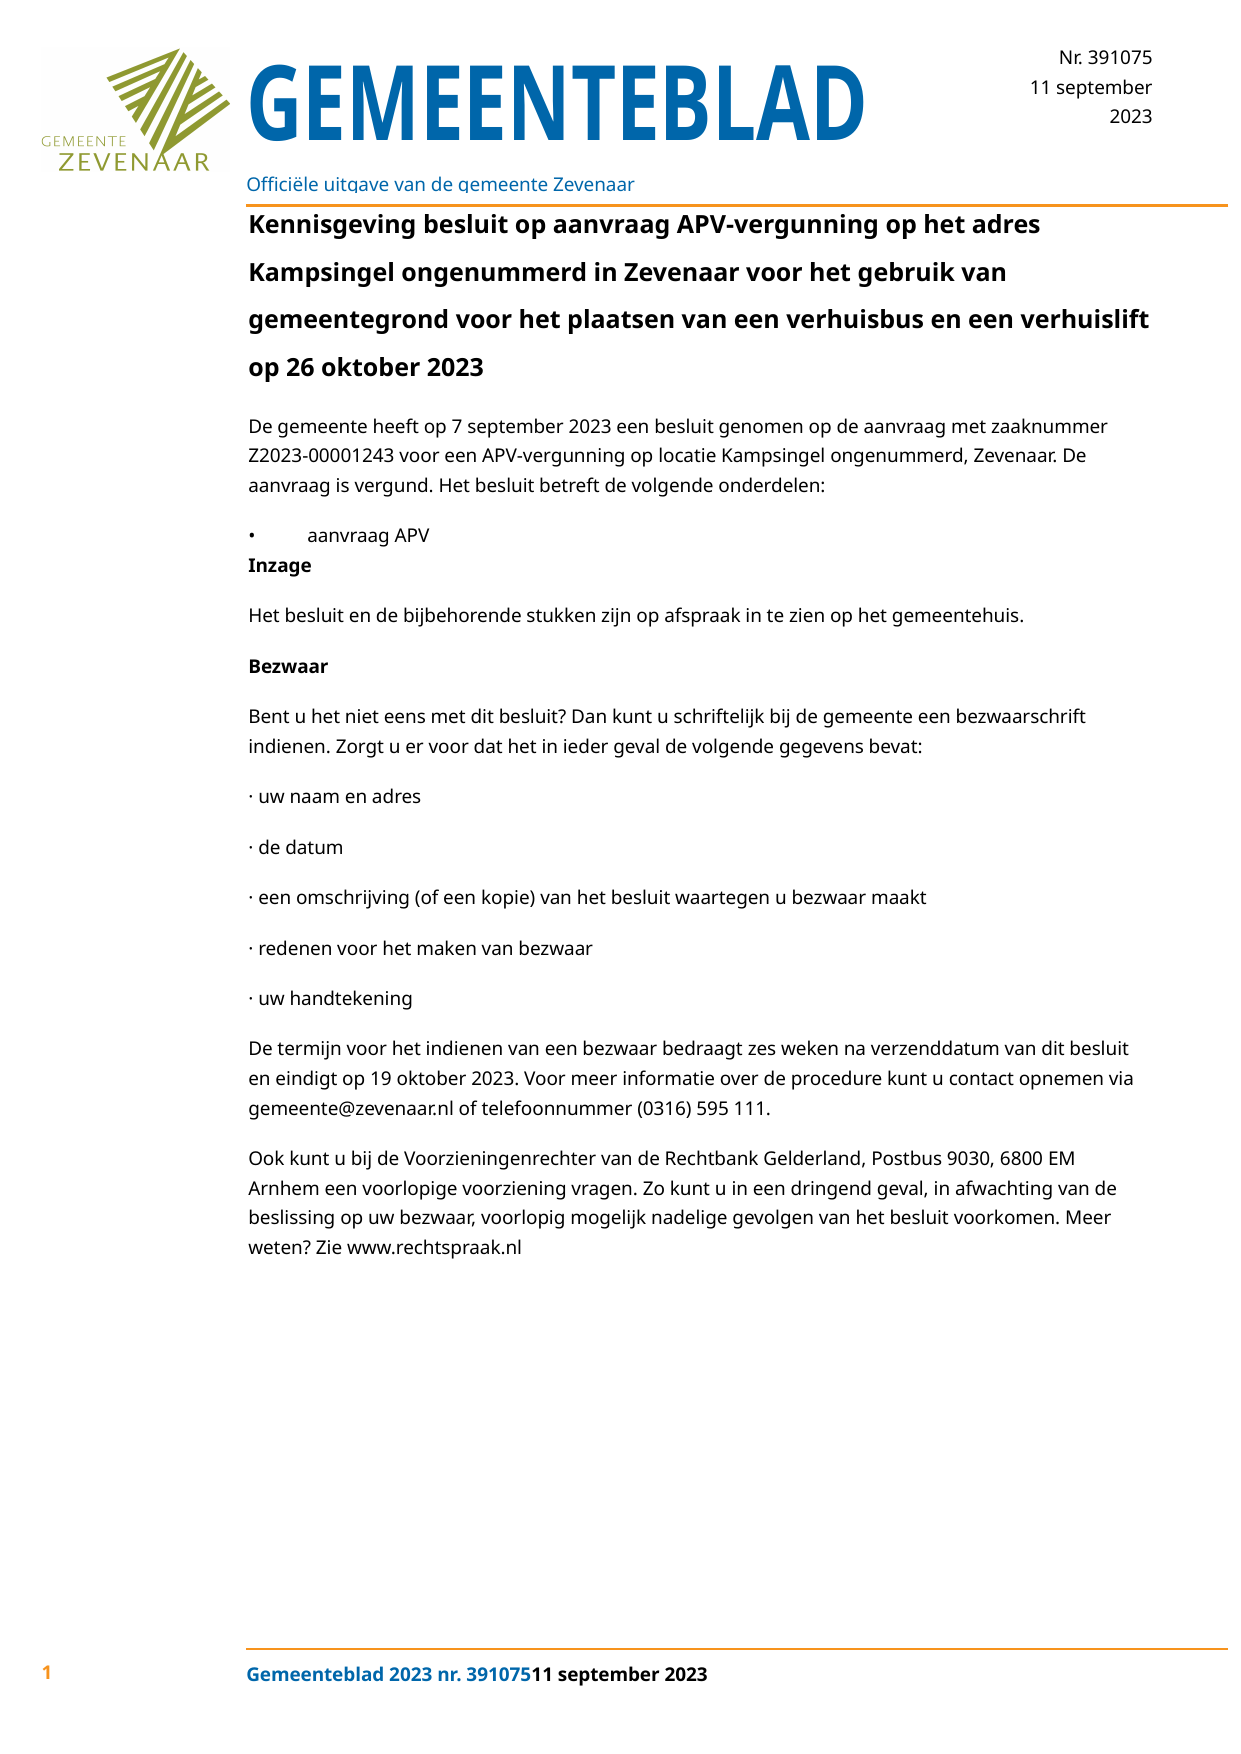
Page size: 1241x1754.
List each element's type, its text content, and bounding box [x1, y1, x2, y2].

list aanvraag APV [248, 523, 1152, 548]
text Inzage [248, 552, 1152, 578]
text · de datum [248, 834, 1152, 860]
text · een omschrijving (of een kopie) van het besluit waartegen u bezwaar maakt [248, 884, 1152, 910]
text Bent u het niet eens met dit besluit? Dan kunt u schriftelijk bij de gemeente een bezwaarschrift indienen. Zorgt u er voor dat het in ieder geval de volgende gegevens bevat: [248, 703, 1152, 759]
text Kennisgeving besluit op aanvraag APV-vergunning op het adres Kampsingel ongenummerd in Zevenaar voor het gebruik van gemeentegrond voor het plaatsen van een verhuisbus en een verhuislift op 26 oktober 2023 [248, 207, 1152, 384]
text De gemeente heeft op 7 september 2023 een besluit genomen op de aanvraag met zaaknummer Z2023-00001243 voor een APV-vergunning op locatie Kampsingel ongenummerd, Zevenaar. De aanvraag is vergund. Het besluit betreft de volgende onderdelen: [248, 413, 1152, 498]
text · uw handtekening [248, 985, 1152, 1011]
text De termijn voor het indienen van een bezwaar bedraagt zes weken na verzenddatum van dit besluit en eindigt op 19 oktober 2023. Voor meer informatie over de procedure kunt u contact opnemen via gemeente@zevenaar.nl of telefoonnummer (0316) 595 111. [248, 1036, 1152, 1121]
text Het besluit en de bijbehorende stukken zijn op afspraak in te zien op het gemeentehuis. [248, 603, 1152, 628]
text Bezwaar [248, 653, 1152, 679]
text · uw naam en adres [248, 783, 1152, 809]
text Ook kunt u bij de Voorzieningenrechter van de Rechtbank Gelderland, Postbus 9030, 6800 EM Arnhem een voorlopige voorziening vragen. Zo kunt u in een dringend geval, in afwachting van de beslissing op uw bezwaar, voorlopig mogelijk nadelige gevolgen van het besluit voorkomen. Meer weten? Zie www.rechtspraak.nl [248, 1145, 1152, 1260]
picture [41, 47, 231, 172]
text · redenen voor het maken van bezwaar [248, 935, 1152, 961]
